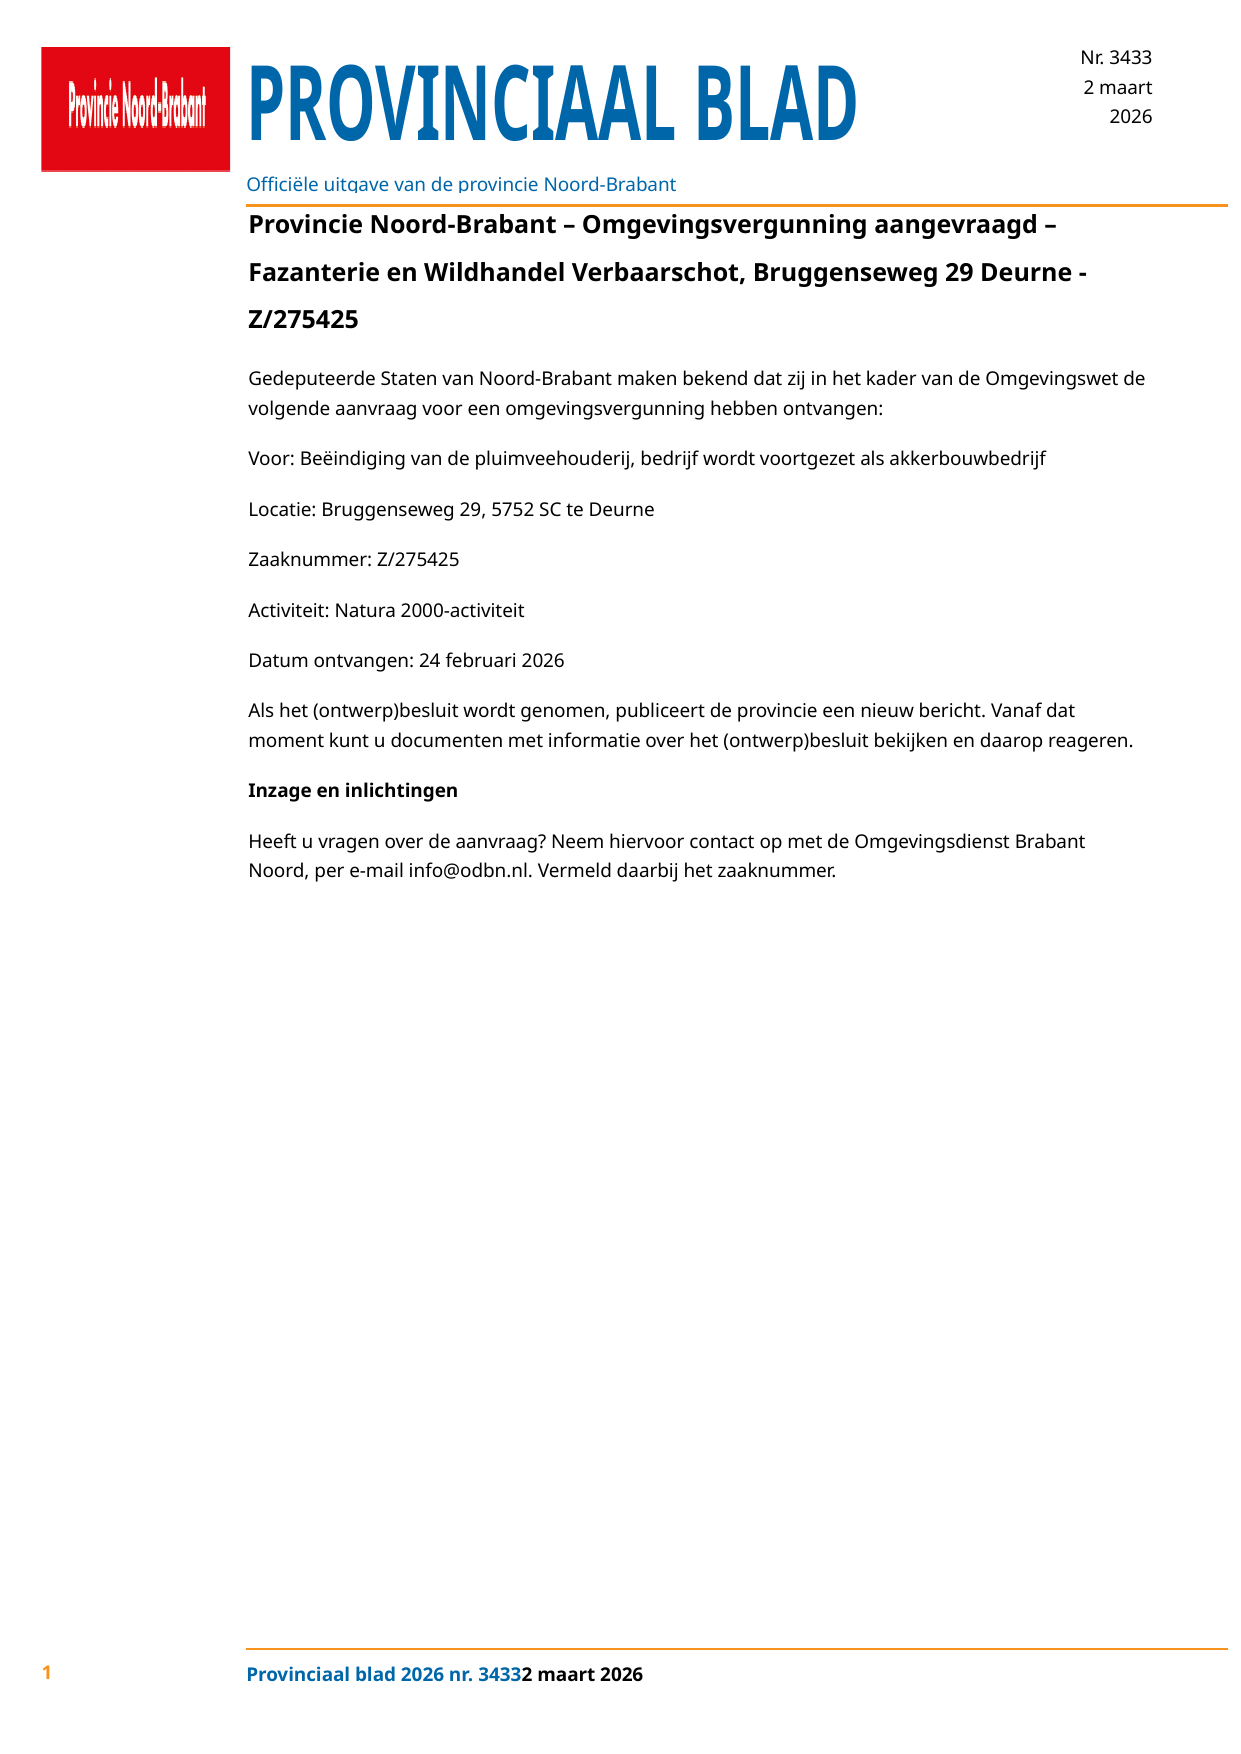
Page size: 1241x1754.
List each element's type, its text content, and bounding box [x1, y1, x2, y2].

text Inzage en inlichtingen [248, 778, 1152, 803]
text Als het (ontwerp)besluit wordt genomen, publiceert de provincie een nieuw bericht. Vanaf dat moment kunt u documenten met informatie over het (ontwerp)besluit bekijken en daarop reageren. [248, 698, 1152, 753]
text Zaaknummer: Z/275425 [248, 546, 1152, 572]
text Datum ontvangen: 24 februari 2026 [248, 647, 1152, 673]
text Gedeputeerde Staten van Noord-Brabant maken bekend dat zij in het kader van de Omgevingswet de volgende aanvraag voor een omgevingsvergunning hebben ontvangen: [248, 366, 1152, 421]
text Provincie Noord-Brabant – Omgevingsvergunning aangevraagd – Fazanterie en Wildhandel Verbaarschot, Bruggenseweg 29 Deurne - Z/275425 [248, 207, 1152, 336]
text Voor: Beëindiging van de pluimveehouderij, bedrijf wordt voortgezet als akkerbouwbedrijf [248, 446, 1152, 471]
picture [41, 47, 231, 172]
text Activiteit: Natura 2000-activiteit [248, 597, 1152, 622]
text Heeft u vragen over de aanvraag? Neem hiervoor contact op met de Omgevingsdienst Brabant Noord, per e-mail info@odbn.nl. Vermeld daarbij het zaaknummer. [248, 828, 1152, 883]
text Locatie: Bruggenseweg 29, 5752 SC te Deurne [248, 496, 1152, 522]
